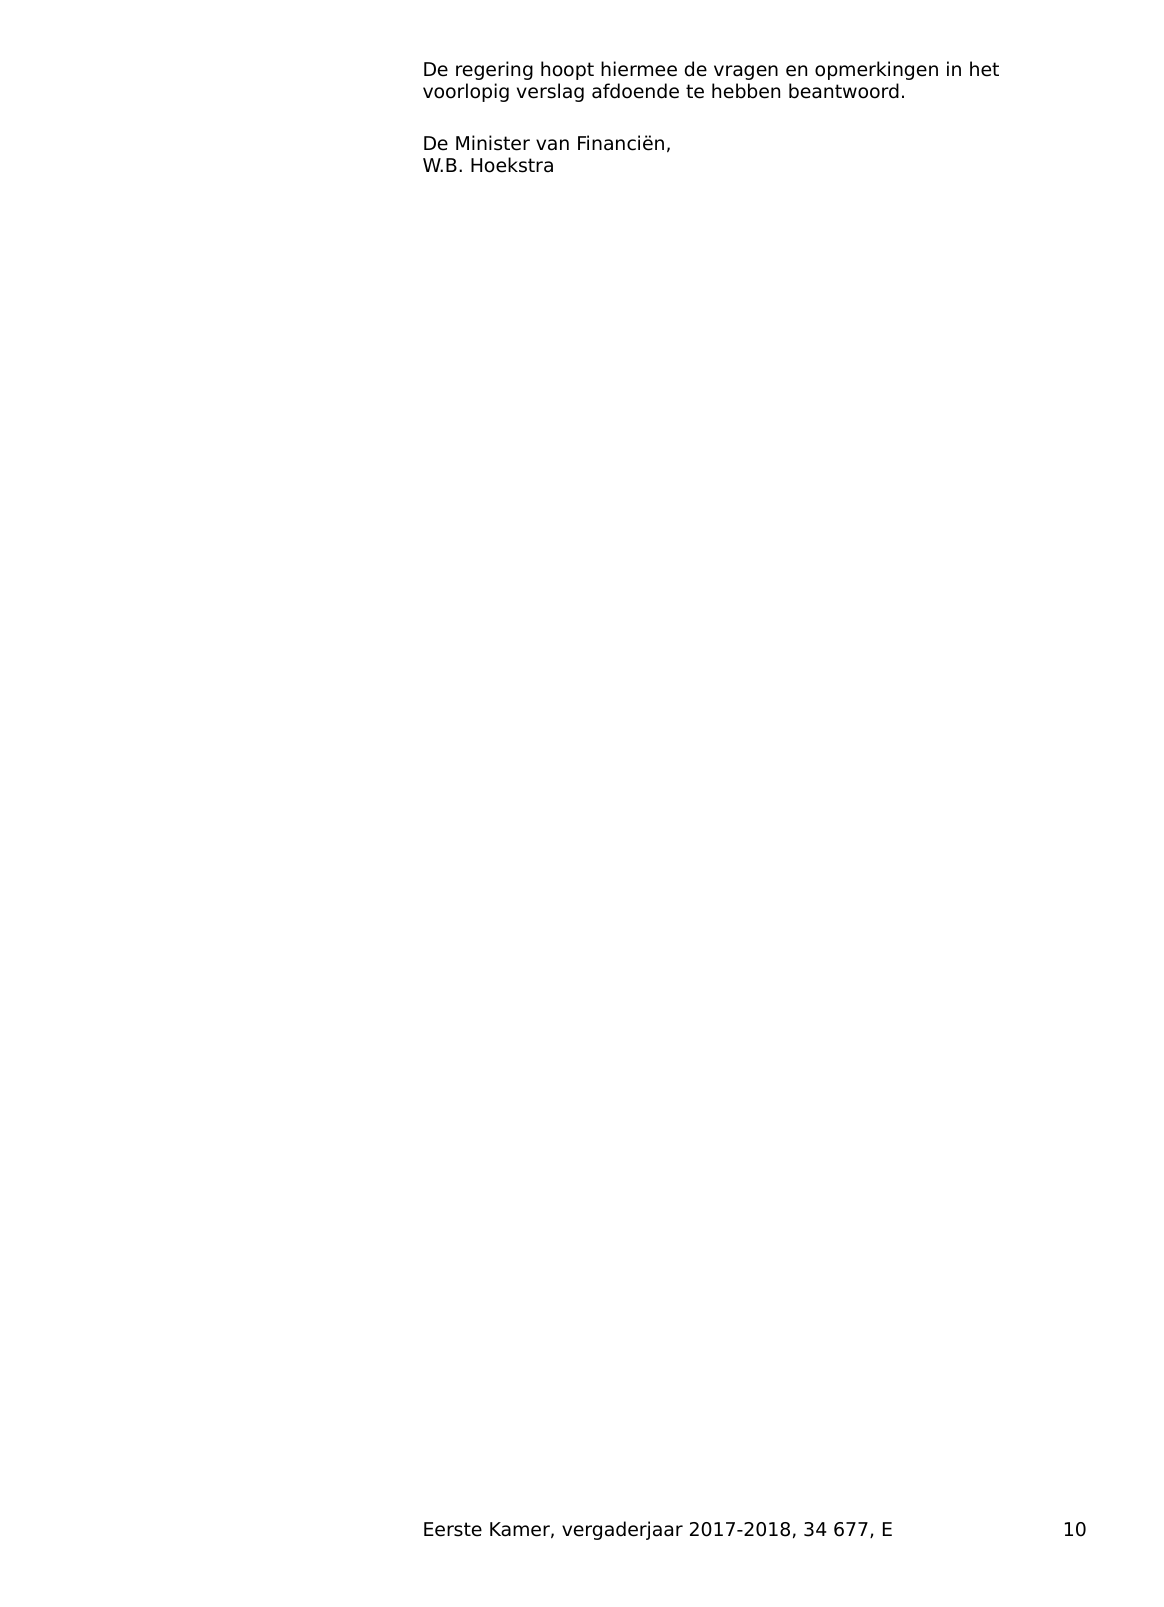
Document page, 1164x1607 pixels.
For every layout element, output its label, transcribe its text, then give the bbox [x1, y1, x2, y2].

text De regering hoopt hiermee de vragen en opmerkingen in het voorlopig verslag afdoende te hebben beantwoord. [422, 59, 1087, 103]
text De Minister van Financiën, W.B. Hoekstra [422, 133, 1087, 177]
